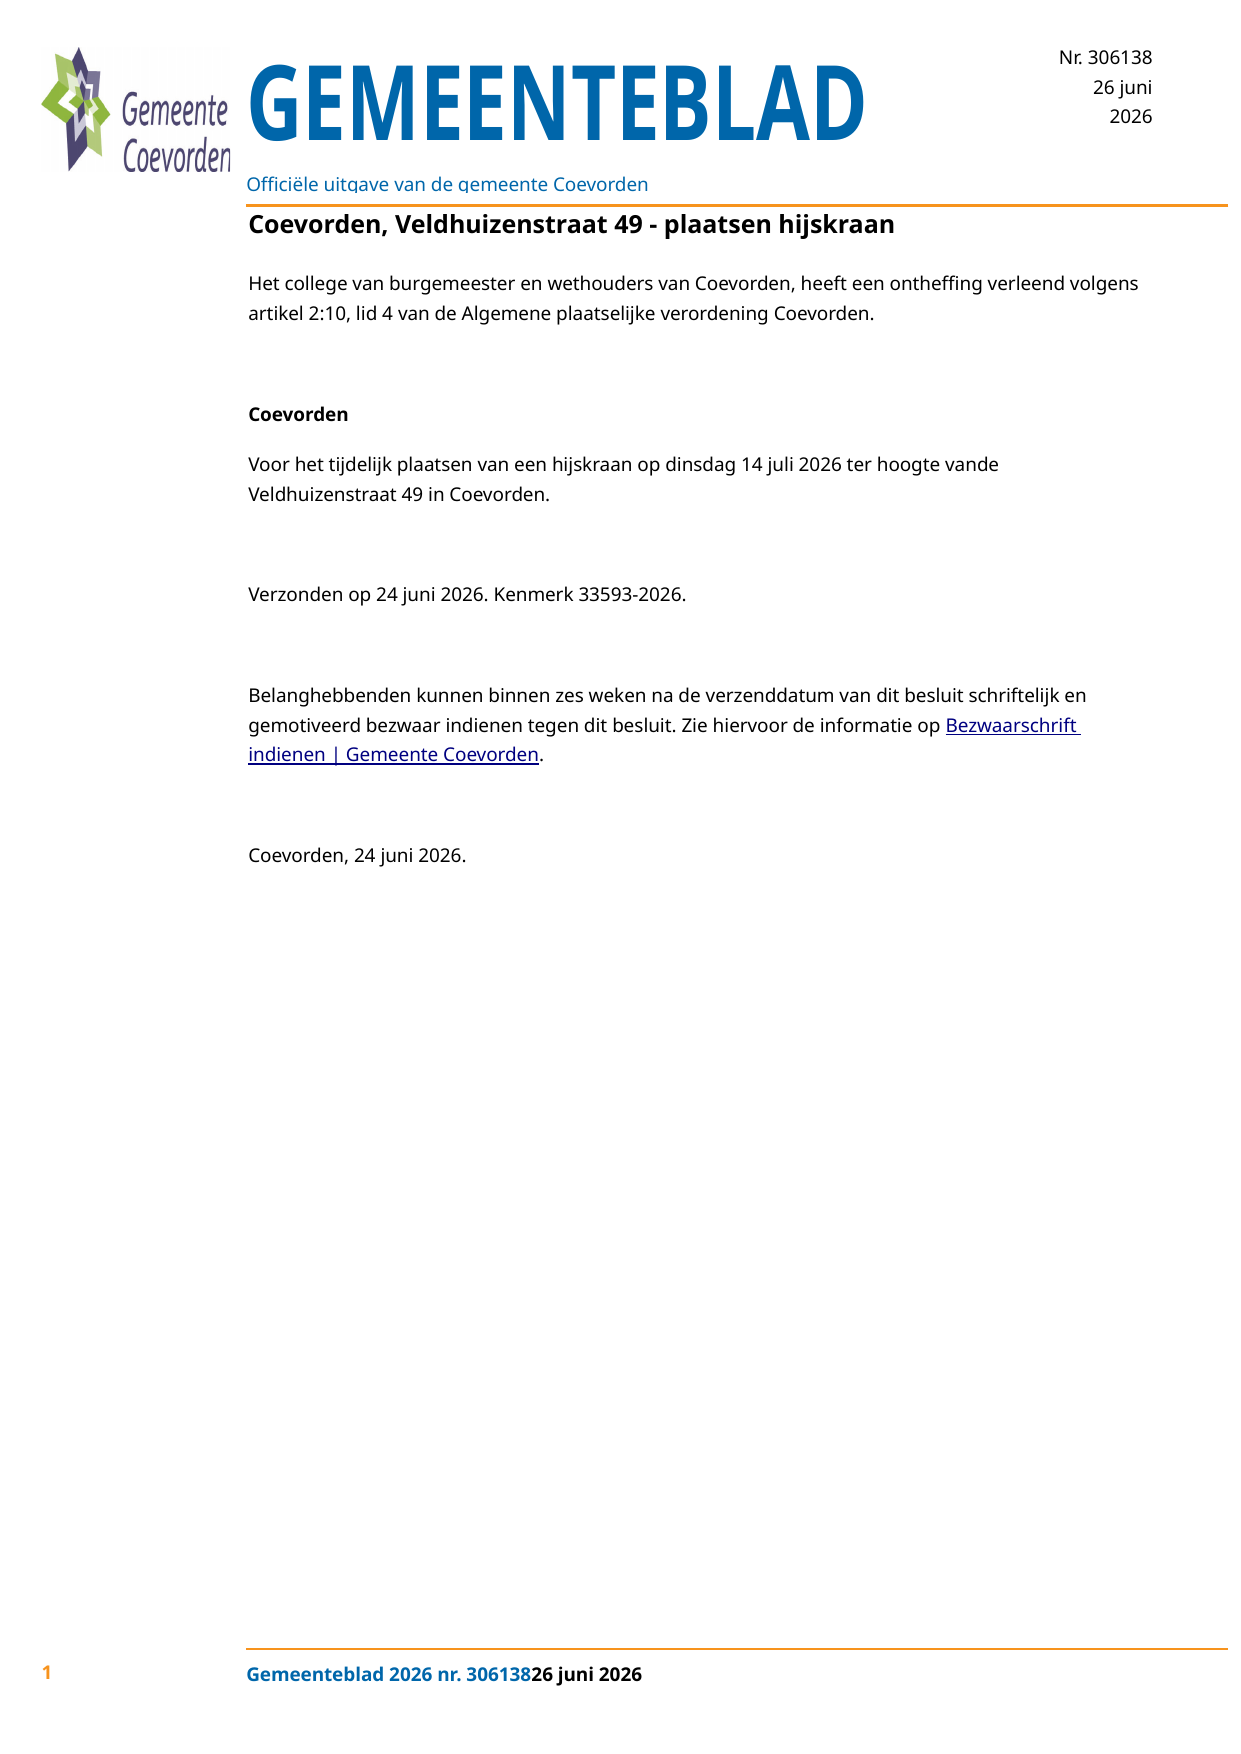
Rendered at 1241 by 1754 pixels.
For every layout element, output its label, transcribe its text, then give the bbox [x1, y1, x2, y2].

text Het college van burgemeester en wethouders van Coevorden, heeft een ontheffing verleend volgens artikel 2:10, lid 4 van de Algemene plaatselijke verordening Coevorden. [248, 270, 1152, 326]
picture [41, 47, 231, 172]
text Coevorden, 24 juni 2026. [248, 842, 1152, 868]
text Coevorden [248, 401, 1152, 426]
text Coevorden, Veldhuizenstraat 49 - plaatsen hijskraan [248, 207, 1152, 241]
text Voor het tijdelijk plaatsen van een hijskraan op dinsdag 14 juli 2026 ter hoogte vande Veldhuizenstraat 49 in Coevorden. [248, 451, 1152, 506]
text Belanghebbenden kunnen binnen zes weken na de verzenddatum van dit besluit schriftelijk en gemotiveerd bezwaar indienen tegen dit besluit. Zie hiervoor de informatie op Bezwaarschrift indienen | Gemeente Coevorden. [248, 682, 1152, 767]
text Verzonden op 24 juni 2026. Kenmerk 33593-2026. [248, 582, 1152, 607]
